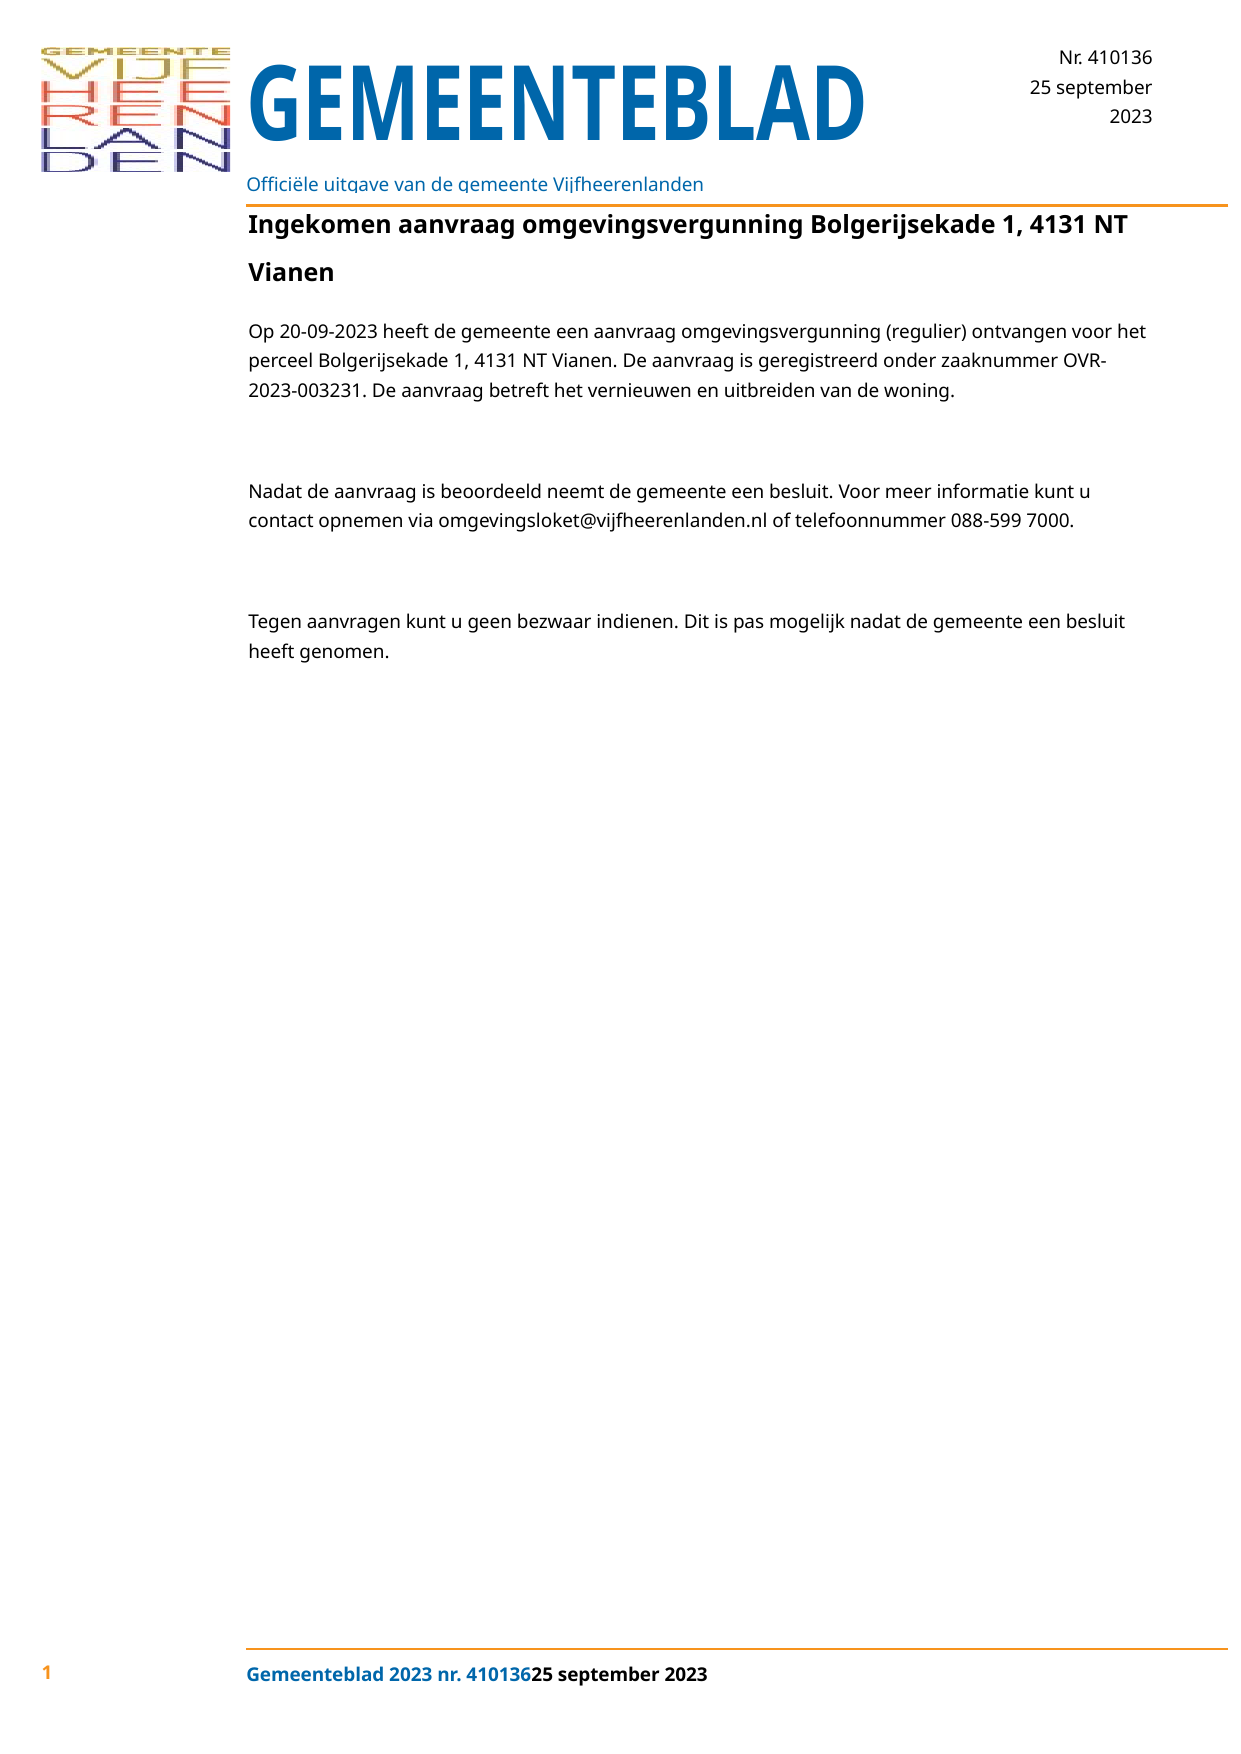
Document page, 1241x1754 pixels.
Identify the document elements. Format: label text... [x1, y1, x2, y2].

text Op 20-09-2023 heeft de gemeente een aanvraag omgevingsvergunning (regulier) ontvangen voor het perceel Bolgerijsekade 1, 4131 NT Vianen. De aanvraag is geregistreerd onder zaaknummer OVR-2023-003231. De aanvraag betreft het vernieuwen en uitbreiden van de woning. [248, 318, 1152, 403]
text Ingekomen aanvraag omgevingsvergunning Bolgerijsekade 1, 4131 NT Vianen [248, 207, 1152, 288]
picture [41, 47, 231, 172]
text Tegen aanvragen kunt u geen bezwaar indienen. Dit is pas mogelijk nadat de gemeente een besluit heeft genomen. [248, 608, 1152, 664]
text Nadat de aanvraag is beoordeeld neemt de gemeente een besluit. Voor meer informatie kunt u contact opnemen via omgevingsloket@vijfheerenlanden.nl of telefoonnummer 088-599 7000. [248, 478, 1152, 533]
